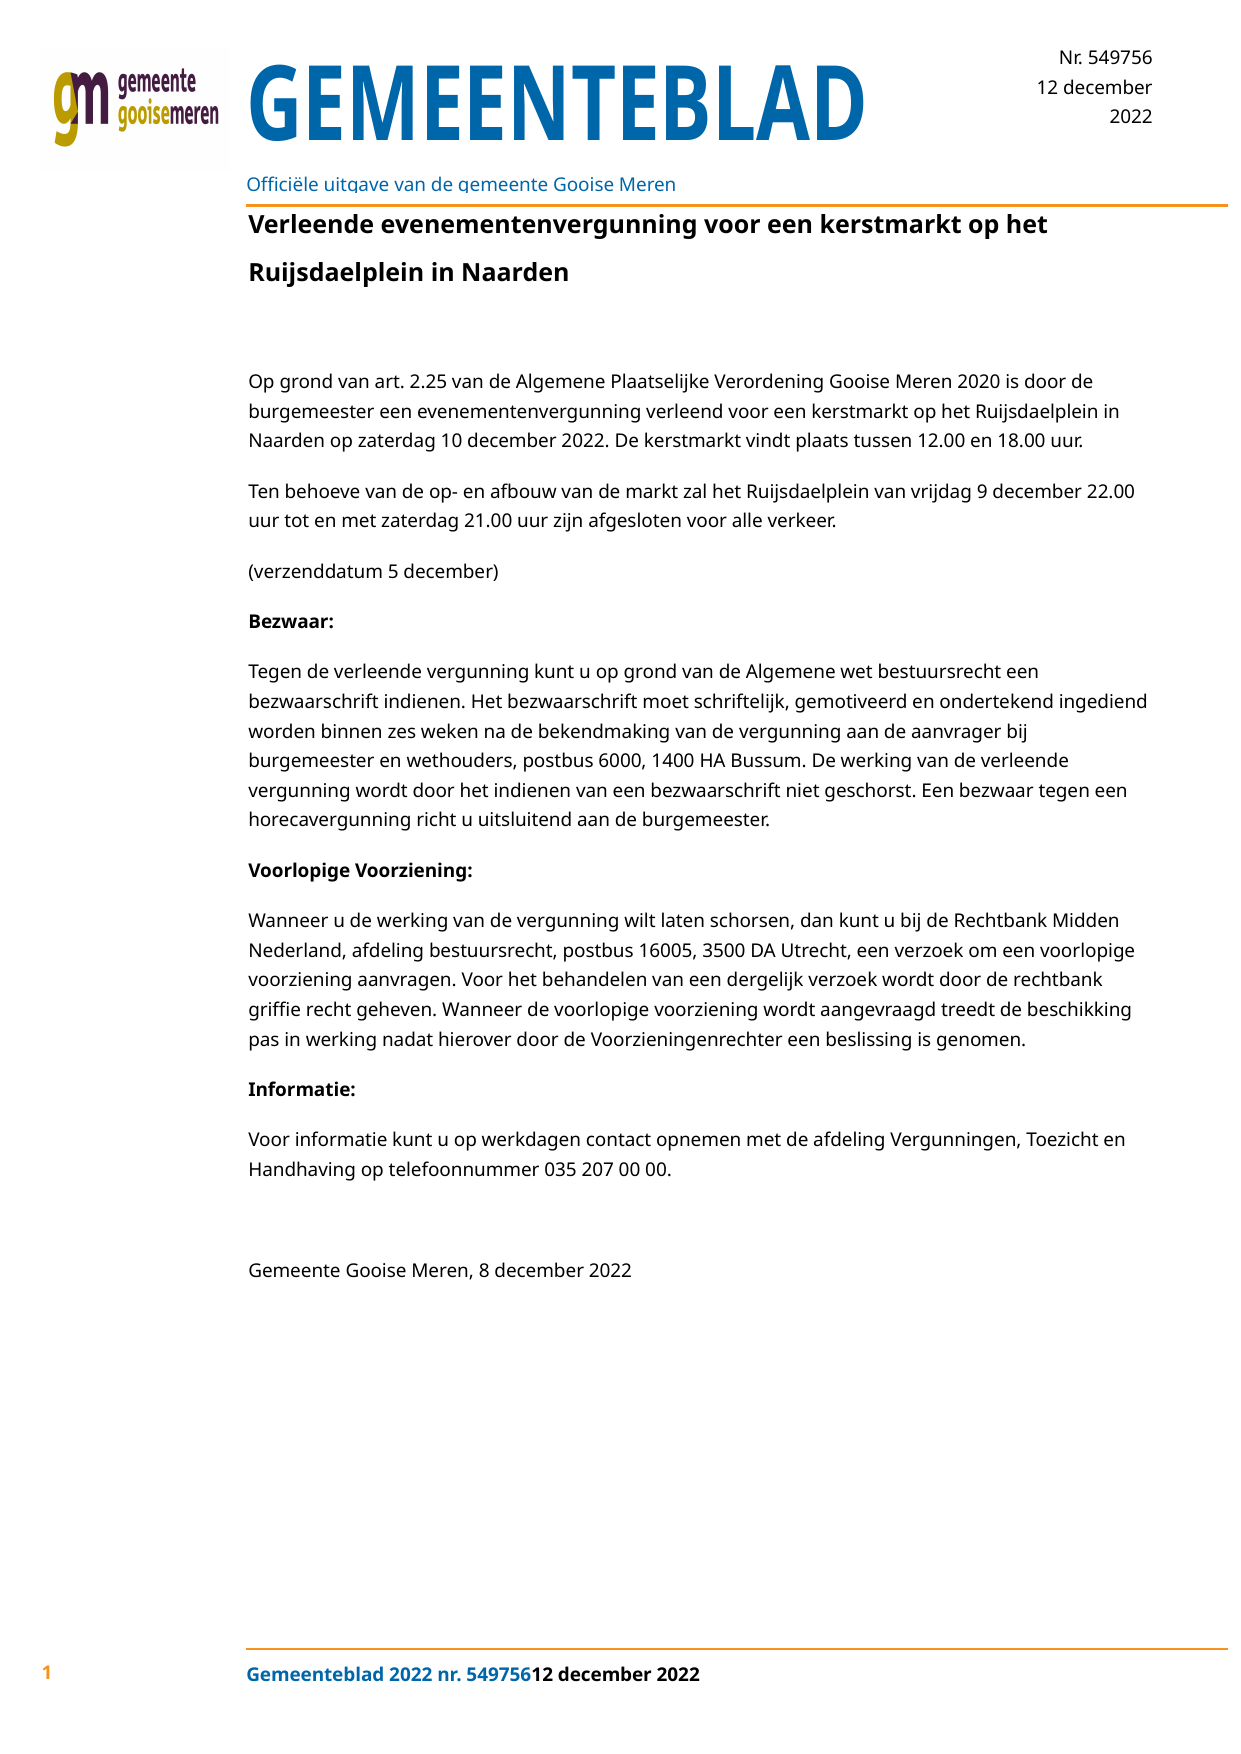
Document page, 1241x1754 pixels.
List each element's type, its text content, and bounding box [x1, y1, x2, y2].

text Voorlopige Voorziening: [248, 857, 1152, 883]
text Verleende evenementenvergunning voor een kerstmarkt op het Ruijsdaelplein in Naarden [248, 207, 1152, 288]
text Voor informatie kunt u op werkdagen contact opnemen met de afdeling Vergunningen, Toezicht en Handhaving op telefoonnummer 035 207 00 00. [248, 1127, 1152, 1182]
text Op grond van art. 2.25 van de Algemene Plaatselijke Verordening Gooise Meren 2020 is door de burgemeester een evenementenvergunning verleend voor een kerstmarkt op het Ruijsdaelplein in Naarden op zaterdag 10 december 2022. De kerstmarkt vindt plaats tussen 12.00 en 18.00 uur. [248, 368, 1152, 453]
text Ten behoeve van de op- en afbouw van de markt zal het Ruijsdaelplein van vrijdag 9 december 22.00 uur tot en met zaterdag 21.00 uur zijn afgesloten voor alle verkeer. [248, 478, 1152, 533]
text Wanneer u de werking van de vergunning wilt laten schorsen, dan kunt u bij de Rechtbank Midden Nederland, afdeling bestuursrecht, postbus 16005, 3500 DA Utrecht, een verzoek om een voorlopige voorziening aanvragen. Voor het behandelen van een dergelijk verzoek wordt door de rechtbank griffie recht geheven. Wanneer de voorlopige voorziening wordt aangevraagd treedt de beschikking pas in werking nadat hierover door de Voorzieningenrechter een beslissing is genomen. [248, 907, 1152, 1052]
text Gemeente Gooise Meren, 8 december 2022 [248, 1257, 1152, 1283]
text Informatie: [248, 1076, 1152, 1102]
picture [41, 47, 231, 172]
text Tegen de verleende vergunning kunt u op grond van de Algemene wet bestuursrecht een bezwaarschrift indienen. Het bezwaarschrift moet schriftelijk, gemotiveerd en ondertekend ingediend worden binnen zes weken na de bekendmaking van de vergunning aan de aanvrager bij burgemeester en wethouders, postbus 6000, 1400 HA Bussum. De werking van de verleende vergunning wordt door het indienen van een bezwaarschrift niet geschorst. Een bezwaar tegen een horecavergunning richt u uitsluitend aan de burgemeester. [248, 659, 1152, 832]
text (verzenddatum 5 december) [248, 558, 1152, 584]
text Bezwaar: [248, 608, 1152, 634]
